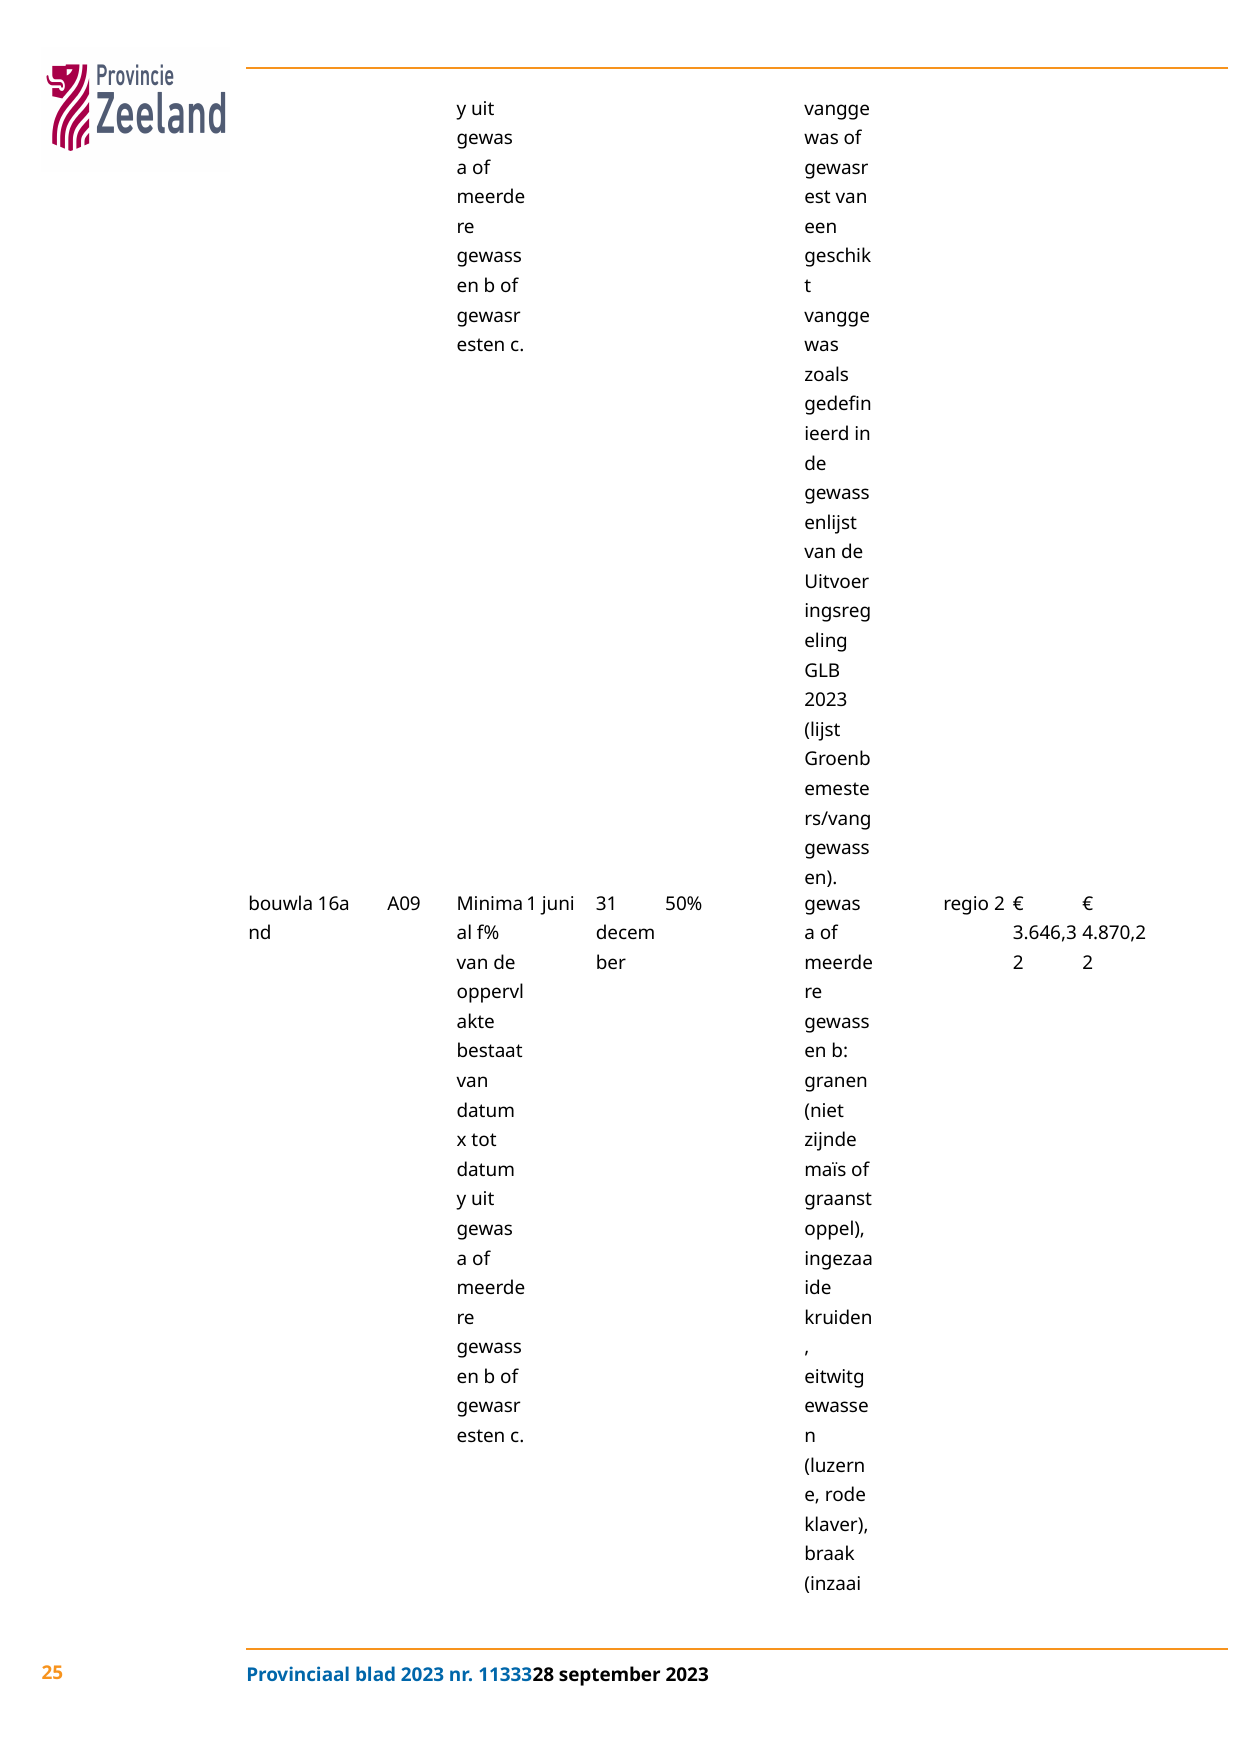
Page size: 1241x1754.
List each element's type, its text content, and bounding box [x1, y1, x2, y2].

table_cell gewas a of meerdere gewassen b: granen (niet zijnde maïs of graanstoppel), ingezaaide kruiden, eitwitgewassen (luzerne, rode klaver), braak (inzaai [804, 890, 873, 1596]
table_cell 1 juni [526, 890, 596, 1596]
table_cell [596, 95, 665, 890]
table_cell € 4.870,22 [1082, 890, 1152, 1596]
picture [41, 47, 231, 172]
table_cell [874, 95, 943, 890]
table_cell 16a [318, 890, 387, 1596]
table_cell € 3.646,32 [1013, 890, 1082, 1596]
table_cell [665, 95, 734, 890]
table_cell y uit gewas a of meerdere gewassen b of gewasresten c. [456, 95, 526, 890]
table_cell [1013, 95, 1082, 890]
table_cell [735, 95, 804, 890]
table_cell bouwland [248, 890, 317, 1596]
table_cell [248, 95, 317, 890]
table_cell [1082, 95, 1152, 890]
table_cell [943, 95, 1013, 890]
table_cell [318, 95, 387, 890]
table_cell [387, 95, 456, 890]
table_cell Minimaal f% van de oppervlakte bestaat van datum x tot datum y uit gewas a of meerdere gewassen b of gewasresten c. [456, 890, 526, 1596]
table_cell regio 2 [943, 890, 1013, 1596]
table_cell 31 december [596, 890, 665, 1596]
table_cell A09 [387, 890, 456, 1596]
table_cell [874, 890, 943, 1596]
table_cell [735, 890, 804, 1596]
table_cell vanggewas of gewasrest van een geschikt vanggewas zoals gedefinieerd in de gewassenlijst van de Uitvoeringsregeling GLB 2023 (lijst Groenbemesters/vanggewassen). [804, 95, 873, 890]
table_cell 50% [665, 890, 734, 1596]
table_cell [526, 95, 596, 890]
